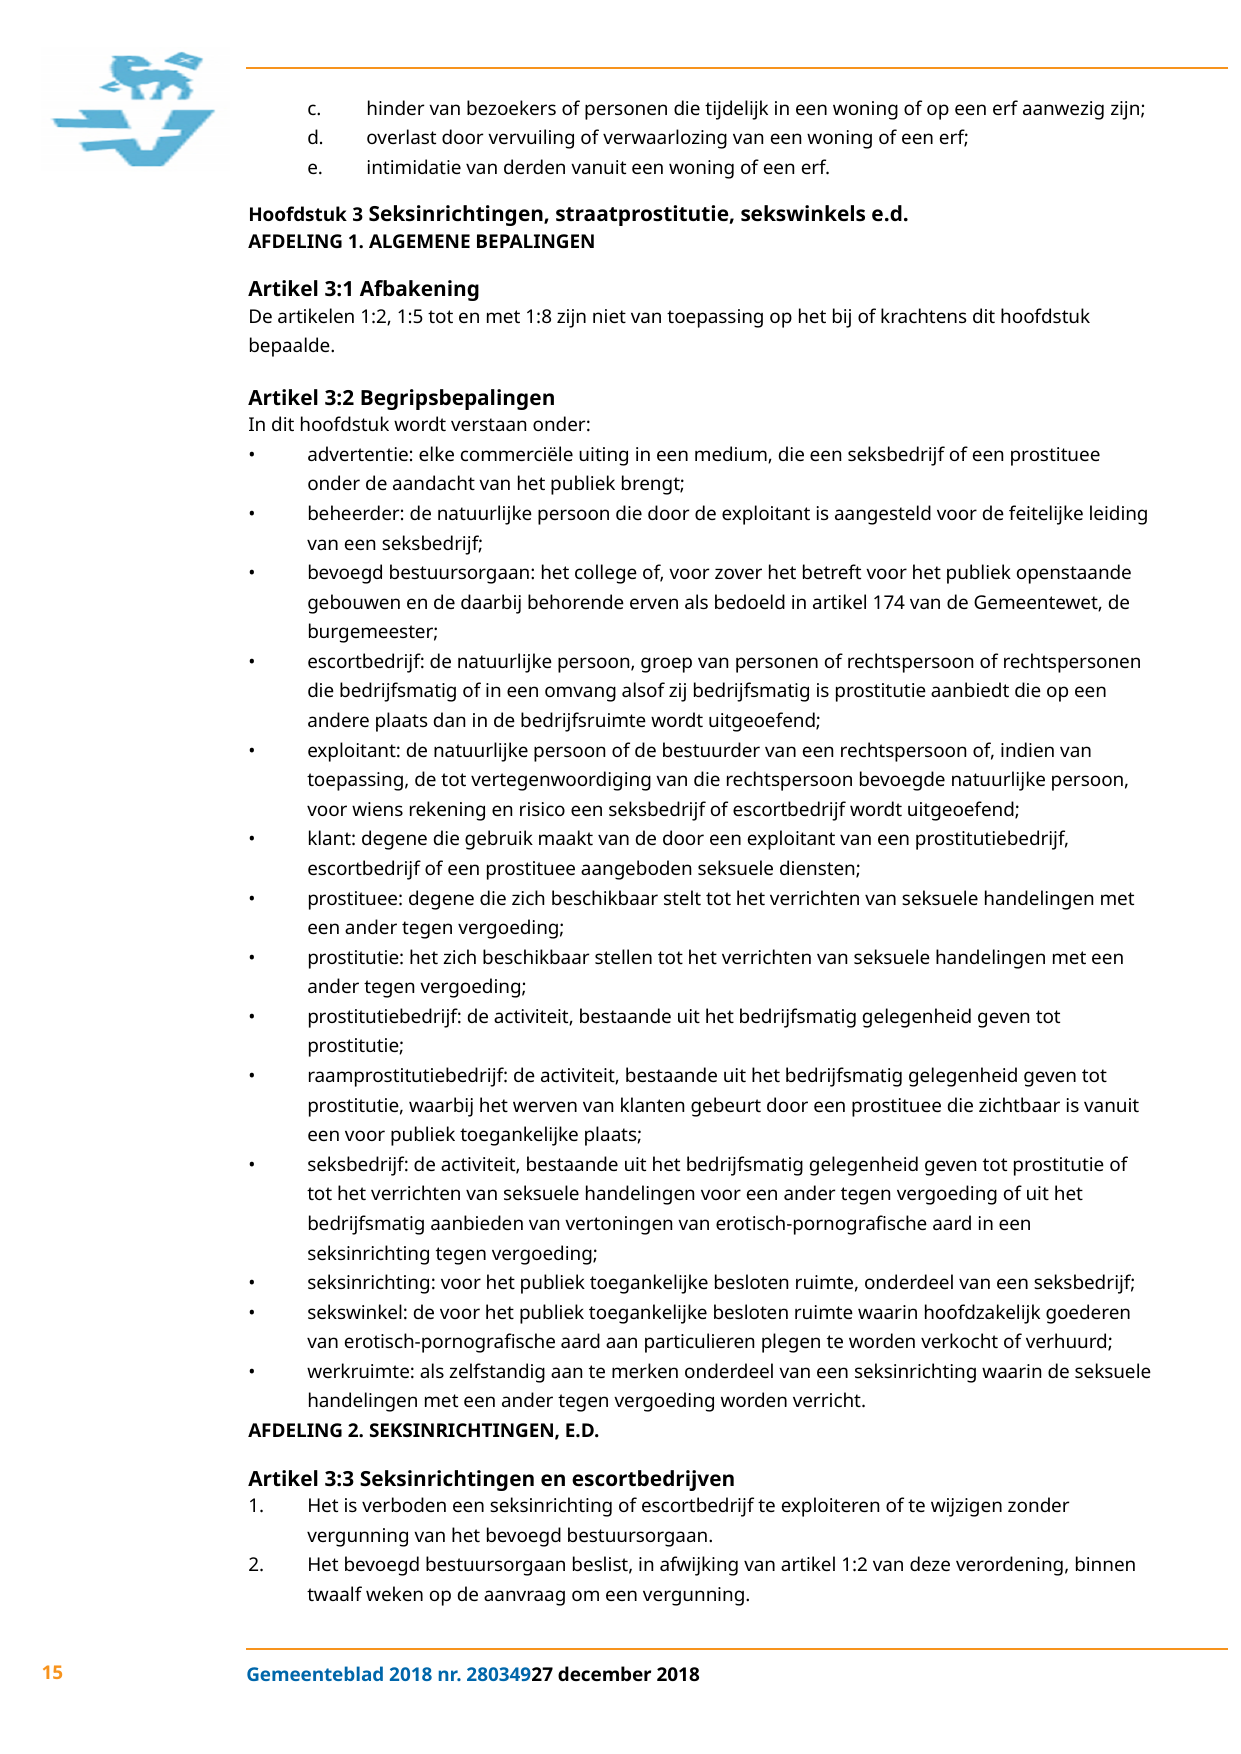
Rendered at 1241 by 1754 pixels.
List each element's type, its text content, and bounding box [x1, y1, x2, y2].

list Het bevoegd bestuursorgaan beslist, in afwijking van artikel 1:2 van deze verordening, binnen twaalf weken op de aanvraag om een vergunning. [248, 1551, 1152, 1607]
list werkruimte: als zelfstandig aan te merken onderdeel van een seksinrichting waarin de seksuele handelingen met een ander tegen vergoeding worden verricht. [248, 1358, 1152, 1413]
list bevoegd bestuursorgaan: het college of, voor zover het betreft voor het publiek openstaande gebouwen en de daarbij behorende erven als bedoeld in artikel 174 van de Gemeentewet, de burgemeester; [248, 559, 1152, 644]
list escortbedrijf: de natuurlijke persoon, groep van personen of rechtspersoon of rechtspersonen die bedrijfsmatig of in een omvang alsof zij bedrijfsmatig is prostitutie aanbiedt die op een andere plaats dan in de bedrijfsruimte wordt uitgeoefend; [248, 648, 1152, 733]
list beheerder: de natuurlijke persoon die door de exploitant is aangesteld voor de feitelijke leiding van een seksbedrijf; [248, 500, 1152, 556]
text AFDELING 1. ALGEMENE BEPALINGEN [248, 228, 1152, 254]
text De artikelen 1:2, 1:5 tot en met 1:8 zijn niet van toepassing op het bij of krachtens dit hoofdstuk bepaalde. [248, 303, 1152, 358]
list advertentie: elke commerciële uiting in een medium, die een seksbedrijf of een prostituee onder de aandacht van het publiek brengt; [248, 441, 1152, 496]
text Artikel 3:3 Seksinrichtingen en escortbedrijven [248, 1464, 1152, 1492]
text In dit hoofdstuk wordt verstaan onder: [248, 411, 1152, 437]
list Het is verboden een seksinrichting of escortbedrijf te exploiteren of te wijzigen zonder vergunning van het bevoegd bestuursorgaan. [248, 1492, 1152, 1548]
list prostitutiebedrijf: de activiteit, bestaande uit het bedrijfsmatig gelegenheid geven tot prostitutie; [248, 1003, 1152, 1058]
picture [41, 47, 231, 172]
text Artikel 3:2 Begripsbepalingen [248, 383, 1152, 411]
list raamprostitutiebedrijf: de activiteit, bestaande uit het bedrijfsmatig gelegenheid geven tot prostitutie, waarbij het werven van klanten gebeurt door een prostituee die zichtbaar is vanuit een voor publiek toegankelijke plaats; [248, 1062, 1152, 1147]
list seksinrichting: voor het publiek toegankelijke besloten ruimte, onderdeel van een seksbedrijf; [248, 1269, 1152, 1295]
list overlast door vervuiling of verwaarlozing van een woning of een erf; [307, 124, 1152, 150]
list seksbedrijf: de activiteit, bestaande uit het bedrijfsmatig gelegenheid geven tot prostitutie of tot het verrichten van seksuele handelingen voor een ander tegen vergoeding of uit het bedrijfsmatig aanbieden van vertoningen van erotisch-pornografische aard in een seksinrichting tegen vergoeding; [248, 1151, 1152, 1266]
list hinder van bezoekers of personen die tijdelijk in een woning of op een erf aanwezig zijn; [307, 95, 1152, 121]
text Artikel 3:1 Afbakening [248, 274, 1152, 303]
list prostitutie: het zich beschikbaar stellen tot het verrichten van seksuele handelingen met een ander tegen vergoeding; [248, 944, 1152, 999]
list klant: degene die gebruik maakt van de door een exploitant van een prostitutiebedrijf, escortbedrijf of een prostituee aangeboden seksuele diensten; [248, 826, 1152, 881]
list intimidatie van derden vanuit een woning of een erf. [307, 154, 1152, 180]
list exploitant: de natuurlijke persoon of de bestuurder van een rechtspersoon of, indien van toepassing, de tot vertegenwoordiging van die rechtspersoon bevoegde natuurlijke persoon, voor wiens rekening en risico een seksbedrijf of escortbedrijf wordt uitgeoefend; [248, 737, 1152, 822]
text AFDELING 2. SEKSINRICHTINGEN, E.D. [248, 1417, 1152, 1443]
text Hoofdstuk 3 Seksinrichtingen, straatprostitutie, sekswinkels e.d. [248, 199, 1152, 228]
list prostituee: degene die zich beschikbaar stelt tot het verrichten van seksuele handelingen met een ander tegen vergoeding; [248, 885, 1152, 940]
list sekswinkel: de voor het publiek toegankelijke besloten ruimte waarin hoofdzakelijk goederen van erotisch-pornografische aard aan particulieren plegen te worden verkocht of verhuurd; [248, 1299, 1152, 1354]
